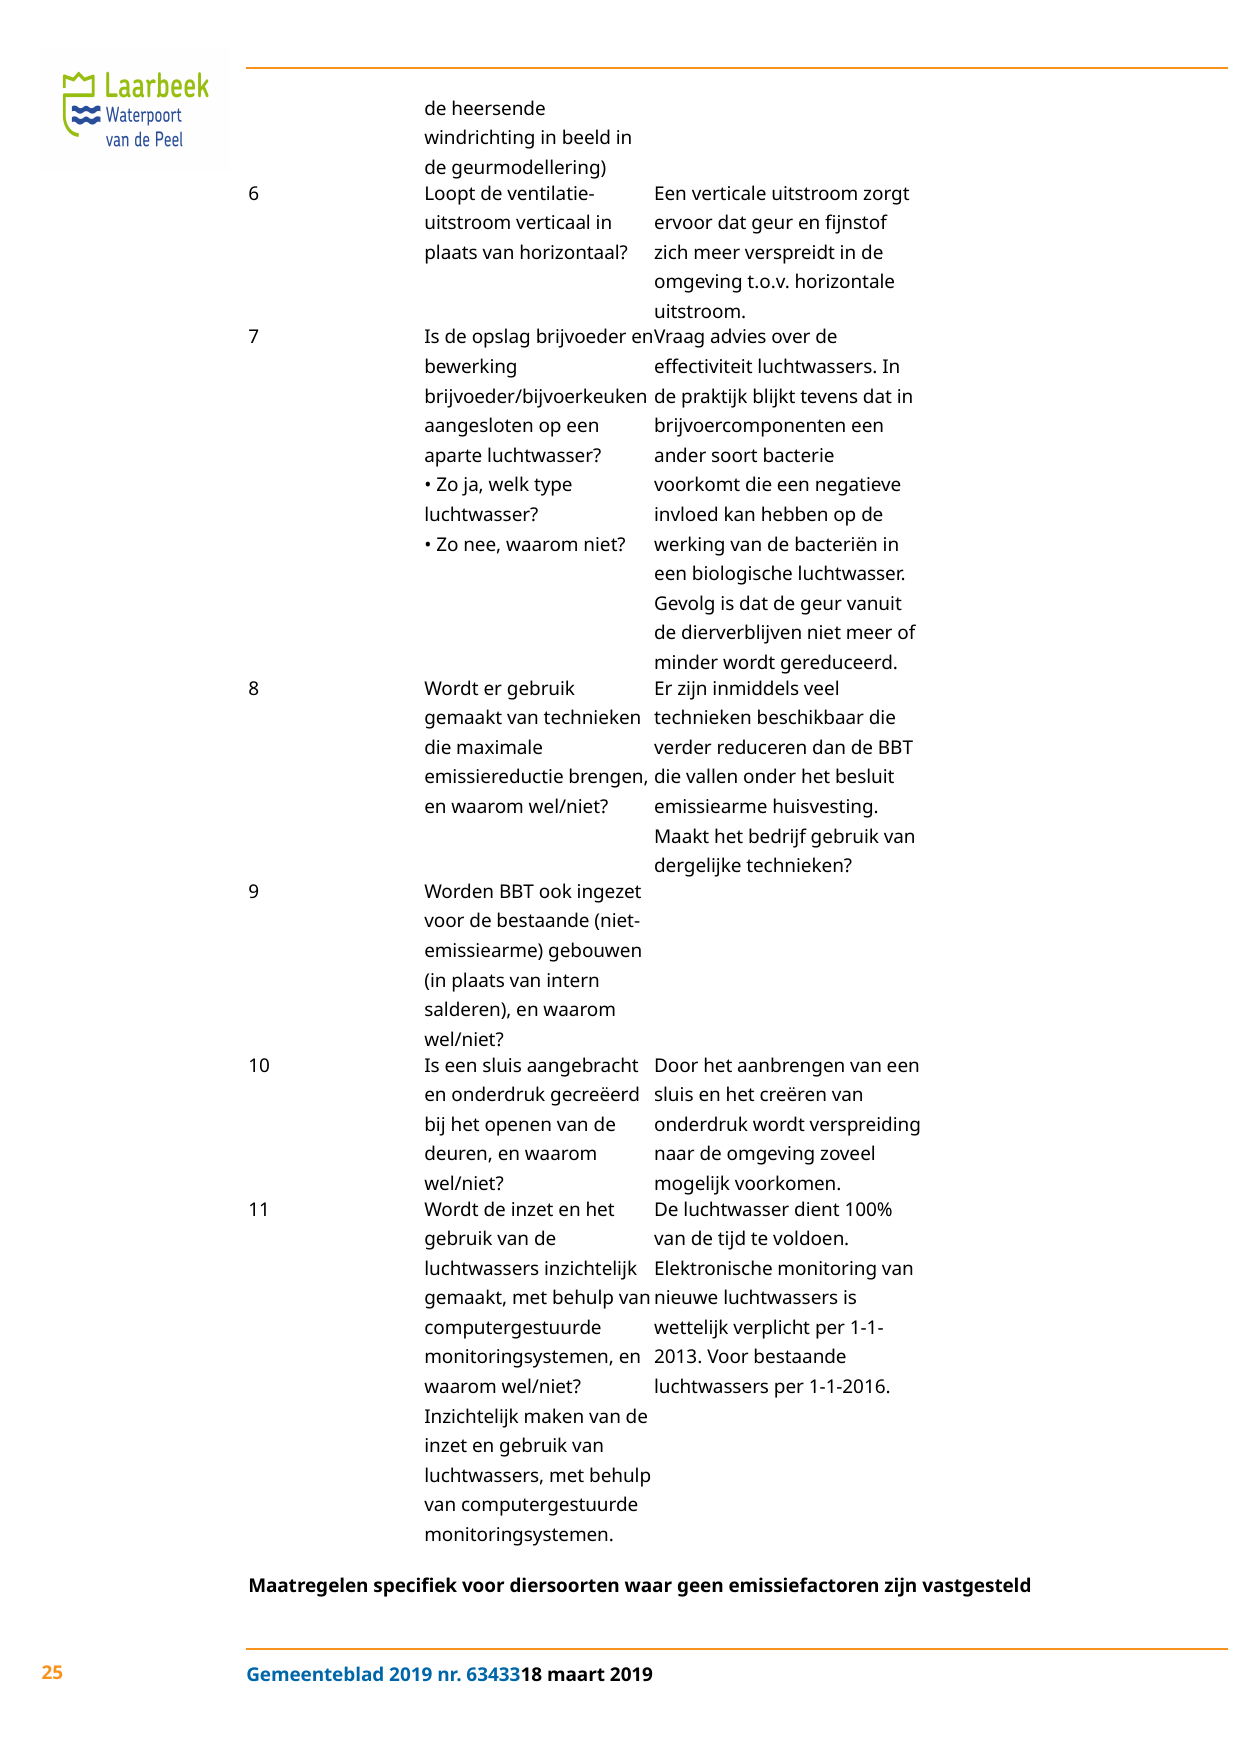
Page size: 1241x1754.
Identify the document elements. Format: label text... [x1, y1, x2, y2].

table_cell Worden BBT ook ingezet voor de bestaande (niet-emissiearme) gebouwen (in plaats van intern salderen), en waarom wel/niet? [424, 878, 654, 1052]
table_cell 7 [248, 324, 424, 675]
table_cell Wordt de inzet en het gebruik van de luchtwassers inzichtelijk gemaakt, met behulp van computergestuurde monitoringsystemen, en waarom wel/niet? Inzichtelijk maken van de inzet en gebruik van luchtwassers, met behulp van computergestuurde monitoringsystemen. [424, 1196, 654, 1547]
picture [41, 47, 231, 172]
table_cell 9 [248, 878, 424, 1052]
table_cell [922, 180, 1152, 324]
table_cell De luchtwasser dient 100% van de tijd te voldoen. Elektronische monitoring van nieuwe luchtwassers is wettelijk verplicht per 1-1-2013. Voor bestaande luchtwassers per 1-1-2016. [654, 1196, 922, 1547]
table_cell 11 [248, 1196, 424, 1547]
table_cell Een verticale uitstroom zorgt ervoor dat geur en fijnstof zich meer verspreidt in de omgeving t.o.v. horizontale uitstroom. [654, 180, 922, 324]
table_cell de heersende windrichting in beeld in de geurmodellering) [424, 95, 654, 180]
table_cell Er zijn inmiddels veel technieken beschikbaar die verder reduceren dan de BBT die vallen onder het besluit emissiearme huisvesting. Maakt het bedrijf gebruik van dergelijke technieken? [654, 675, 922, 878]
table_cell 10 [248, 1052, 424, 1196]
table_cell [654, 95, 922, 180]
table_cell [248, 95, 424, 180]
table_cell Vraag advies over de effectiviteit luchtwassers. In de praktijk blijkt tevens dat in brijvoercomponenten een ander soort bacterie voorkomt die een negatieve invloed kan hebben op de werking van de bacteriën in een biologische luchtwasser. Gevolg is dat de geur vanuit de dierverblijven niet meer of minder wordt gereduceerd. [654, 324, 922, 675]
table_cell Door het aanbrengen van een sluis en het creëren van onderdruk wordt verspreiding naar de omgeving zoveel mogelijk voorkomen. [654, 1052, 922, 1196]
table_cell Loopt de ventilatie-uitstroom verticaal in plaats van horizontaal? [424, 180, 654, 324]
table_cell [922, 878, 1152, 1052]
table_cell [922, 1052, 1152, 1196]
table_cell Is de opslag brijvoeder en bewerking brijvoeder/bijvoerkeuken aangesloten op een aparte luchtwasser? • Zo ja, welk type luchtwasser? • Zo nee, waarom niet? [424, 324, 654, 675]
table_cell Maatregelen specifiek voor diersoorten waar geen emissiefactoren zijn vastgesteld [248, 1573, 1152, 1598]
table_cell [922, 1196, 1152, 1547]
table_cell Wordt er gebruik gemaakt van technieken die maximale emissiereductie brengen, en waarom wel/niet? [424, 675, 654, 878]
table_cell [654, 878, 922, 1052]
table_cell 8 [248, 675, 424, 878]
table_cell [922, 675, 1152, 878]
table_cell [922, 95, 1152, 180]
table_cell [248, 1547, 1152, 1573]
table_cell Is een sluis aangebracht en onderdruk gecreëerd bij het openen van de deuren, en waarom wel/niet? [424, 1052, 654, 1196]
table_cell [922, 324, 1152, 675]
table_cell 6 [248, 180, 424, 324]
